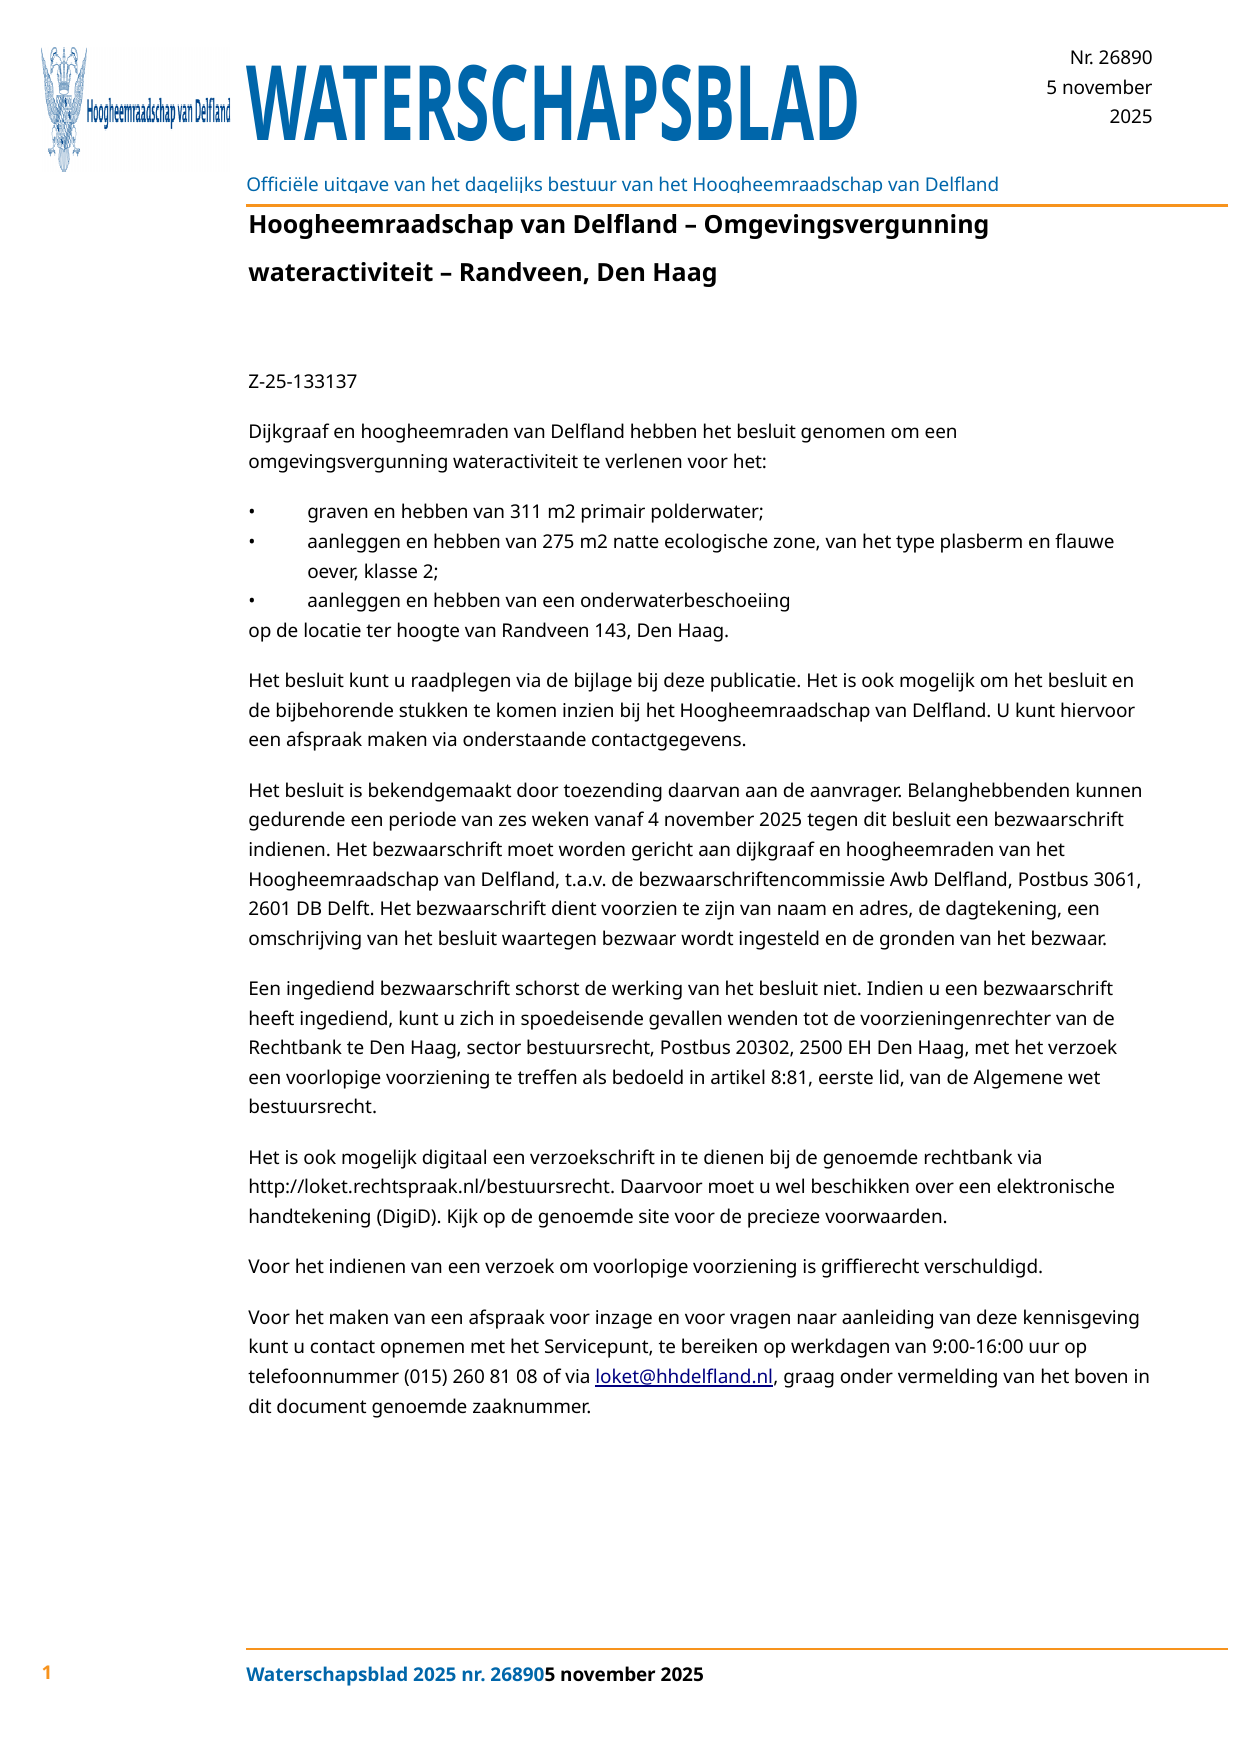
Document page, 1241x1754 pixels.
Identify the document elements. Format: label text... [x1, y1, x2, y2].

text op de locatie ter hoogte van Randveen 143, Den Haag. [248, 617, 1152, 643]
text Z-25-133137 [248, 368, 1152, 394]
text Het is ook mogelijk digitaal een verzoekschrift in te dienen bij de genoemde rechtbank via http://loket.rechtspraak.nl/bestuursrecht. Daarvoor moet u wel beschikken over een elektronische handtekening (DigiD). Kijk op de genoemde site voor de precieze voorwaarden. [248, 1144, 1152, 1229]
text Het besluit is bekendgemaakt door toezending daarvan aan de aanvrager. Belanghebbenden kunnen gedurende een periode van zes weken vanaf 4 november 2025 tegen dit besluit een bezwaarschrift indienen. Het bezwaarschrift moet worden gericht aan dijkgraaf en hoogheemraden van het Hoogheemraadschap van Delfland, t.a.v. de bezwaarschriftencommissie Awb Delfland, Postbus 3061, 2601 DB Delft. Het bezwaarschrift dient voorzien te zijn van naam en adres, de dagtekening, een omschrijving van het besluit waartegen bezwaar wordt ingesteld en de gronden van het bezwaar. [248, 777, 1152, 951]
list graven en hebben van 311 m2 primair polderwater; [248, 499, 1152, 524]
text Het besluit kunt u raadplegen via de bijlage bij deze publicatie. Het is ook mogelijk om het besluit en de bijbehorende stukken te komen inzien bij het Hoogheemraadschap van Delfland. U kunt hiervoor een afspraak maken via onderstaande contactgegevens. [248, 667, 1152, 752]
text Een ingediend bezwaarschrift schorst de werking van het besluit niet. Indien u een bezwaarschrift heeft ingediend, kunt u zich in spoedeisende gevallen wenden tot de voorzieningenrechter van de Rechtbank te Den Haag, sector bestuursrecht, Postbus 20302, 2500 EH Den Haag, met het verzoek een voorlopige voorziening te treffen als bedoeld in artikel 8:81, eerste lid, van de Algemene wet bestuursrecht. [248, 975, 1152, 1119]
text Voor het maken van een afspraak voor inzage en voor vragen naar aanleiding van deze kennisgeving kunt u contact opnemen met het Servicepunt, te bereiken op werkdagen van 9:00-16:00 uur op telefoonnummer (015) 260 81 08 of via loket@hhdelfland.nl, graag onder vermelding van het boven in dit document genoemde zaaknummer. [248, 1304, 1152, 1419]
text Hoogheemraadschap van Delfland – Omgevingsvergunning wateractiviteit – Randveen, Den Haag [248, 207, 1152, 288]
list aanleggen en hebben van 275 m2 natte ecologische zone, van het type plasberm en flauwe oever, klasse 2; [248, 528, 1152, 584]
list aanleggen en hebben van een onderwaterbeschoeiing [248, 587, 1152, 613]
text Dijkgraaf en hoogheemraden van Delfland hebben het besluit genomen om een omgevingsvergunning wateractiviteit te verlenen voor het: [248, 419, 1152, 474]
text Voor het indienen van een verzoek om voorlopige voorziening is griffierecht verschuldigd. [248, 1254, 1152, 1279]
picture [41, 47, 231, 172]
